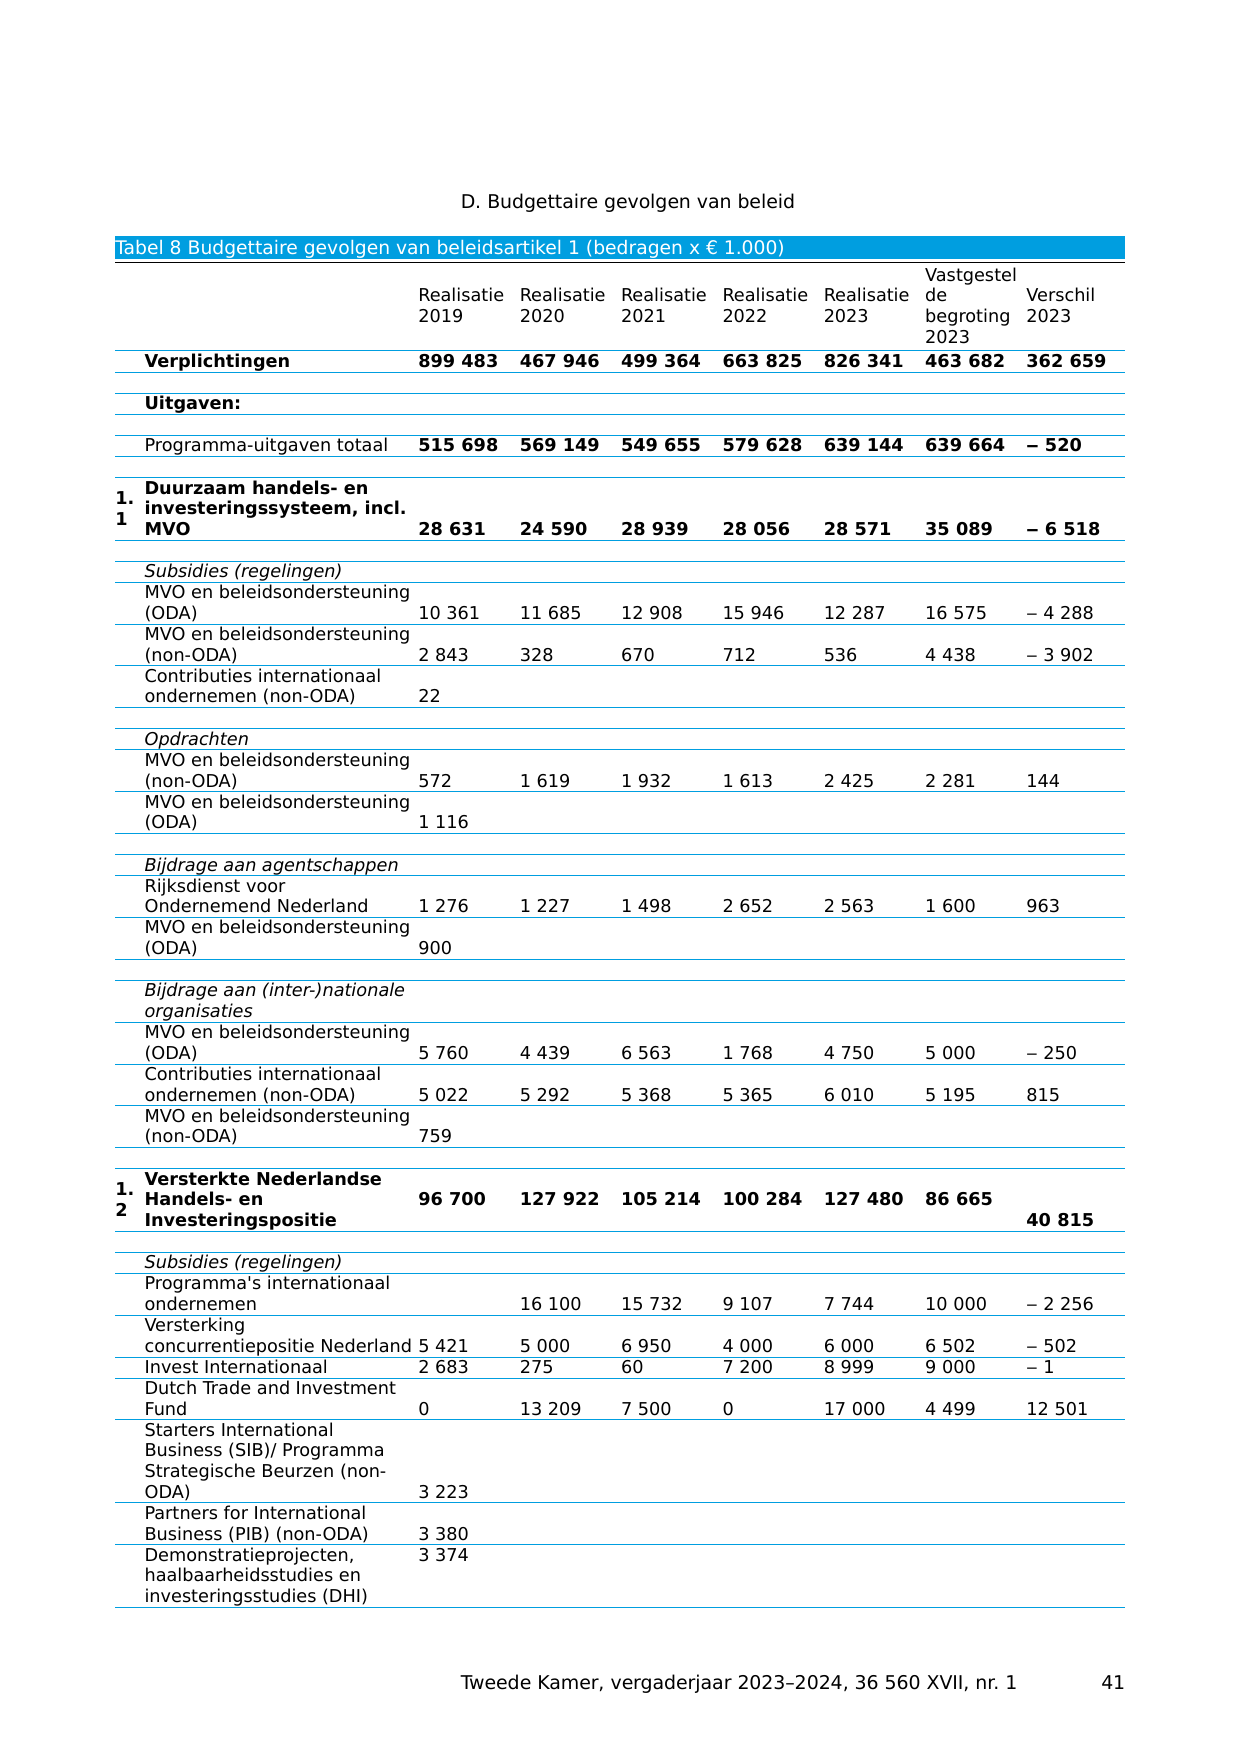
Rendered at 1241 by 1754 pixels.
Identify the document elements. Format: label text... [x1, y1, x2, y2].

table_cell [115, 1420, 141, 1502]
table_cell Partners for International Business (PIB) (non-ODA) [141, 1503, 415, 1544]
table_cell [821, 415, 922, 435]
table_cell [415, 373, 517, 392]
table_cell [115, 1232, 141, 1252]
table_cell Versterking concurrentiepositie Nederland [141, 1316, 415, 1356]
table_cell [517, 1545, 618, 1606]
title D. Budgettaire gevolgen van beleid [461, 191, 1125, 213]
table_cell 40 815 [1023, 1169, 1125, 1231]
table_cell 28 056 [719, 478, 821, 539]
table_cell [922, 541, 1023, 561]
table_cell [922, 729, 1023, 749]
table_cell [719, 855, 821, 875]
table_cell [719, 1420, 821, 1502]
table_cell [517, 729, 618, 749]
table_cell 5 421 [415, 1316, 517, 1356]
table_cell [1023, 1420, 1125, 1502]
table_cell [415, 981, 517, 1022]
table_cell 10 361 [415, 583, 517, 623]
table_cell 4 750 [821, 1023, 922, 1063]
table_cell Bijdrage aan (inter-)nationale organisaties [141, 981, 415, 1022]
table_cell 5 000 [922, 1023, 1023, 1063]
table_cell [922, 855, 1023, 875]
table_cell [517, 981, 618, 1022]
table_cell [618, 394, 719, 414]
table_cell [922, 1106, 1023, 1147]
table_cell 1 276 [415, 876, 517, 917]
table_cell [115, 708, 141, 728]
table_cell Realisatie 2020 [517, 263, 618, 350]
table_cell Opdrachten [141, 729, 415, 749]
table_cell [618, 1545, 719, 1606]
table_cell [517, 792, 618, 833]
table_cell [821, 457, 922, 477]
table_cell 2 683 [415, 1358, 517, 1377]
table_cell Verplichtingen [141, 351, 415, 371]
table_cell [1023, 918, 1125, 959]
table_cell 4 000 [719, 1316, 821, 1356]
table_cell 7 500 [618, 1379, 719, 1419]
table_cell 3 374 [415, 1545, 517, 1606]
table_cell [141, 541, 415, 561]
table_cell [141, 960, 415, 980]
table_cell 1 600 [922, 876, 1023, 917]
table_cell [517, 918, 618, 959]
table_cell ‒ 1 [1023, 1358, 1125, 1377]
table_cell MVO en beleidsondersteuning (ODA) [141, 792, 415, 833]
table_cell [517, 394, 618, 414]
table_cell 549 655 [618, 436, 719, 456]
table_cell [1023, 373, 1125, 392]
table_cell 2 281 [922, 750, 1023, 791]
table_cell [618, 792, 719, 833]
table_cell [719, 1545, 821, 1606]
table_cell [821, 666, 922, 707]
table_cell [1023, 1148, 1125, 1168]
table_cell 579 628 [719, 436, 821, 456]
table_cell 1.1 [115, 478, 141, 539]
table_cell 2 652 [719, 876, 821, 917]
table_cell [115, 1106, 141, 1147]
table_cell [719, 708, 821, 728]
table_cell [1023, 1106, 1125, 1147]
table_cell Duurzaam handels- en investeringssysteem, incl. MVO [141, 478, 415, 539]
table_cell 7 744 [821, 1274, 922, 1314]
table_cell 5 292 [517, 1065, 618, 1105]
table_cell 2 843 [415, 625, 517, 665]
table_cell [115, 1379, 141, 1419]
table_cell 826 341 [821, 351, 922, 371]
table_cell [115, 666, 141, 707]
table_cell [1023, 457, 1125, 477]
table_cell [115, 1545, 141, 1606]
table_cell [821, 1545, 922, 1606]
table_cell 1 932 [618, 750, 719, 791]
table_cell [141, 708, 415, 728]
table_cell [922, 1545, 1023, 1606]
table_cell 275 [517, 1358, 618, 1377]
table_cell Subsidies (regelingen) [141, 562, 415, 582]
table_cell [1023, 855, 1125, 875]
table_cell [922, 415, 1023, 435]
table_cell 1.2 [115, 1169, 141, 1231]
table_cell 28 939 [618, 478, 719, 539]
table_cell Dutch Trade and Investment Fund [141, 1379, 415, 1419]
table_cell [1023, 415, 1125, 435]
table_cell [517, 708, 618, 728]
table_cell 900 [415, 918, 517, 959]
table_cell [1023, 960, 1125, 980]
table_cell [618, 855, 719, 875]
table_cell [517, 1148, 618, 1168]
table_cell [922, 373, 1023, 392]
table_cell [517, 1253, 618, 1273]
table_cell [821, 394, 922, 414]
table_cell Uitgaven: [141, 394, 415, 414]
table_cell [115, 1023, 141, 1063]
table_cell [517, 457, 618, 477]
table_cell 5 022 [415, 1065, 517, 1105]
table_cell [1023, 792, 1125, 833]
table_cell [115, 415, 141, 435]
table_cell [821, 792, 922, 833]
table_cell 2 425 [821, 750, 922, 791]
table_cell 1 116 [415, 792, 517, 833]
table_cell [1023, 666, 1125, 707]
table_cell [821, 373, 922, 392]
table_cell MVO en beleidsondersteuning (ODA) [141, 918, 415, 959]
table_cell 569 149 [517, 436, 618, 456]
table_cell ‒ 4 288 [1023, 583, 1125, 623]
table_cell 1 613 [719, 750, 821, 791]
table_cell 12 908 [618, 583, 719, 623]
table_cell [115, 792, 141, 833]
table_cell [517, 1503, 618, 1544]
table_cell [618, 729, 719, 749]
table_cell [1023, 981, 1125, 1022]
table_cell [618, 666, 719, 707]
table_cell [821, 1503, 922, 1544]
table_cell [141, 415, 415, 435]
table_cell 3 223 [415, 1420, 517, 1502]
table_cell [821, 1148, 922, 1168]
table_cell ‒ 6 518 [1023, 478, 1125, 539]
table_cell [821, 541, 922, 561]
table_cell MVO en beleidsondersteuning (non-ODA) [141, 625, 415, 665]
table_cell [618, 541, 719, 561]
table_cell [821, 960, 922, 980]
table_cell 712 [719, 625, 821, 665]
table_cell 127 922 [517, 1169, 618, 1231]
table_cell 15 946 [719, 583, 821, 623]
table_cell ‒ 520 [1023, 436, 1125, 456]
table_cell Subsidies (regelingen) [141, 1253, 415, 1273]
table_cell 5 195 [922, 1065, 1023, 1105]
table_cell 463 682 [922, 351, 1023, 371]
table_cell 24 590 [517, 478, 618, 539]
table_cell [719, 415, 821, 435]
table_cell [922, 1420, 1023, 1502]
table_cell [821, 1106, 922, 1147]
table_cell [922, 1253, 1023, 1273]
table_cell [922, 1232, 1023, 1252]
table_cell 5 368 [618, 1065, 719, 1105]
table_cell [141, 1232, 415, 1252]
table_cell Contributies internationaal ondernemen (non-ODA) [141, 1065, 415, 1105]
table_cell [517, 960, 618, 980]
table_cell [821, 1420, 922, 1502]
table_cell [415, 855, 517, 875]
table_cell Invest Internationaal [141, 1358, 415, 1377]
table_cell [1023, 1232, 1125, 1252]
table_cell [115, 729, 141, 749]
table_cell [141, 1148, 415, 1168]
table_cell [618, 1148, 719, 1168]
table_cell [115, 960, 141, 980]
table_cell [115, 750, 141, 791]
table_cell 6 010 [821, 1065, 922, 1105]
table_cell 5 000 [517, 1316, 618, 1356]
table_cell 1 619 [517, 750, 618, 791]
table_cell [719, 1106, 821, 1147]
table_cell [821, 855, 922, 875]
table_cell [517, 562, 618, 582]
table_cell [821, 918, 922, 959]
table_cell [517, 415, 618, 435]
table_cell [115, 394, 141, 414]
table_cell [517, 855, 618, 875]
table_cell 515 698 [415, 436, 517, 456]
table_cell 28 631 [415, 478, 517, 539]
table_cell [821, 729, 922, 749]
table_cell [1023, 729, 1125, 749]
table_cell [719, 918, 821, 959]
table_cell [719, 373, 821, 392]
table_cell Vastgestelde begroting 2023 [922, 263, 1023, 350]
table_cell [115, 1316, 141, 1356]
table_cell [719, 666, 821, 707]
table_cell 639 144 [821, 436, 922, 456]
table_cell 4 438 [922, 625, 1023, 665]
table_cell [618, 1503, 719, 1544]
table_cell [618, 1106, 719, 1147]
table_cell [922, 708, 1023, 728]
table_cell [922, 1503, 1023, 1544]
table_cell [719, 960, 821, 980]
table_cell [618, 1253, 719, 1273]
table_cell 28 571 [821, 478, 922, 539]
table_cell [618, 1232, 719, 1252]
table_cell [141, 373, 415, 392]
table_cell 16 100 [517, 1274, 618, 1314]
table_cell Verschil 2023 [1023, 263, 1125, 350]
table_cell [719, 457, 821, 477]
table_cell [517, 1232, 618, 1252]
table_cell [115, 834, 141, 854]
table_cell Bijdrage aan agentschappen [141, 855, 415, 875]
table_cell Versterkte Nederlandse Handels- en Investeringspositie [141, 1169, 415, 1231]
table_cell [517, 541, 618, 561]
table_cell 60 [618, 1358, 719, 1377]
table_cell [115, 541, 141, 561]
table_cell 105 214 [618, 1169, 719, 1231]
table_cell [821, 1253, 922, 1273]
table_cell [115, 373, 141, 392]
table_cell [1023, 394, 1125, 414]
table_cell 13 209 [517, 1379, 618, 1419]
table_cell 815 [1023, 1065, 1125, 1105]
table_cell [415, 415, 517, 435]
table_cell Realisatie 2021 [618, 263, 719, 350]
table_cell [618, 457, 719, 477]
table_cell 4 439 [517, 1023, 618, 1063]
table_cell [115, 625, 141, 665]
table_cell [115, 918, 141, 959]
table_cell [115, 855, 141, 875]
table_cell [141, 457, 415, 477]
table_cell 328 [517, 625, 618, 665]
table_cell 467 946 [517, 351, 618, 371]
table_cell MVO en beleidsondersteuning (non-ODA) [141, 750, 415, 791]
table_cell [618, 981, 719, 1022]
table_cell Programma's internationaal ondernemen [141, 1274, 415, 1314]
table_cell [922, 394, 1023, 414]
table_cell [115, 583, 141, 623]
table_cell MVO en beleidsondersteuning (ODA) [141, 1023, 415, 1063]
table_cell [115, 263, 141, 350]
table_cell 22 [415, 666, 517, 707]
table_cell MVO en beleidsondersteuning (ODA) [141, 583, 415, 623]
table_cell 1 227 [517, 876, 618, 917]
table_cell [1023, 834, 1125, 854]
table_cell 35 089 [922, 478, 1023, 539]
table_cell 96 700 [415, 1169, 517, 1231]
table_cell [115, 1503, 141, 1544]
table_cell [922, 918, 1023, 959]
table_cell Contributies internationaal ondernemen (non-ODA) [141, 666, 415, 707]
table_cell [1023, 708, 1125, 728]
table_cell 639 664 [922, 436, 1023, 456]
table_cell Realisatie 2023 [821, 263, 922, 350]
table_cell [1023, 562, 1125, 582]
table_cell [415, 1274, 517, 1314]
table_cell [719, 1503, 821, 1544]
table_cell [115, 1253, 141, 1273]
table_cell [618, 415, 719, 435]
table_cell 9 107 [719, 1274, 821, 1314]
table_cell 6 950 [618, 1316, 719, 1356]
table_cell [922, 834, 1023, 854]
table_cell [115, 457, 141, 477]
table_cell [115, 981, 141, 1022]
table_cell 17 000 [821, 1379, 922, 1419]
table_cell [821, 981, 922, 1022]
table_cell [618, 834, 719, 854]
table_cell 7 200 [719, 1358, 821, 1377]
table_cell [821, 708, 922, 728]
table_cell [115, 876, 141, 917]
table_cell [719, 541, 821, 561]
table_cell [115, 1065, 141, 1105]
table_cell [115, 1358, 141, 1377]
table_cell [922, 457, 1023, 477]
table_cell 0 [719, 1379, 821, 1419]
table_cell [115, 351, 141, 371]
table_cell [415, 1148, 517, 1168]
table_cell [821, 562, 922, 582]
table_cell 86 665 [922, 1169, 1023, 1231]
table_cell 16 575 [922, 583, 1023, 623]
table_cell [618, 708, 719, 728]
table_cell [922, 562, 1023, 582]
table_cell [1023, 1253, 1125, 1273]
table_cell [1023, 1503, 1125, 1544]
table_cell Realisatie 2022 [719, 263, 821, 350]
table_cell [415, 1232, 517, 1252]
table_cell Demonstratieprojecten, haalbaarheidsstudies en investeringsstudies (DHI) [141, 1545, 415, 1606]
table_cell [415, 960, 517, 980]
table_cell 6 502 [922, 1316, 1023, 1356]
table_cell 572 [415, 750, 517, 791]
table_cell [141, 263, 415, 350]
table_cell [415, 834, 517, 854]
table_cell [415, 394, 517, 414]
table_cell [115, 1274, 141, 1314]
table_cell [517, 834, 618, 854]
table_cell [415, 729, 517, 749]
table_cell 127 480 [821, 1169, 922, 1231]
table_cell [415, 457, 517, 477]
table_cell 9 000 [922, 1358, 1023, 1377]
table_cell MVO en beleidsondersteuning (non-ODA) [141, 1106, 415, 1147]
table_cell Starters International Business (SIB)/ Programma Strategische Beurzen (non-ODA) [141, 1420, 415, 1502]
table_cell [618, 373, 719, 392]
table_cell [719, 394, 821, 414]
table_cell 15 732 [618, 1274, 719, 1314]
table_cell [517, 666, 618, 707]
table_cell Rijksdienst voor Ondernemend Nederland [141, 876, 415, 917]
table_cell 663 825 [719, 351, 821, 371]
table_cell [719, 981, 821, 1022]
table_cell 3 380 [415, 1503, 517, 1544]
table_cell [922, 981, 1023, 1022]
table_cell 12 287 [821, 583, 922, 623]
table_cell [517, 373, 618, 392]
table_cell [415, 562, 517, 582]
table_cell ‒ 3 902 [1023, 625, 1125, 665]
table_cell 1 768 [719, 1023, 821, 1063]
table_cell 963 [1023, 876, 1125, 917]
table_cell 670 [618, 625, 719, 665]
table_cell 499 364 [618, 351, 719, 371]
table_cell [618, 918, 719, 959]
table_cell [415, 708, 517, 728]
table_cell 4 499 [922, 1379, 1023, 1419]
table_cell Realisatie 2019 [415, 263, 517, 350]
table_cell 5 365 [719, 1065, 821, 1105]
table_cell ‒ 2 256 [1023, 1274, 1125, 1314]
table_cell 759 [415, 1106, 517, 1147]
table_cell [618, 960, 719, 980]
table_cell [719, 1148, 821, 1168]
table_cell [922, 1148, 1023, 1168]
table_cell [821, 834, 922, 854]
table_cell [922, 666, 1023, 707]
table_cell 11 685 [517, 583, 618, 623]
table_cell [517, 1106, 618, 1147]
table_cell 899 483 [415, 351, 517, 371]
table_cell 12 501 [1023, 1379, 1125, 1419]
table_cell 1 498 [618, 876, 719, 917]
table_cell [115, 1148, 141, 1168]
table_cell 2 563 [821, 876, 922, 917]
table_cell [922, 960, 1023, 980]
table_cell [141, 834, 415, 854]
table_cell 6 000 [821, 1316, 922, 1356]
table_cell ‒ 502 [1023, 1316, 1125, 1356]
table_cell [719, 562, 821, 582]
table_cell [821, 1232, 922, 1252]
table_cell [719, 1232, 821, 1252]
table_cell ‒ 250 [1023, 1023, 1125, 1063]
table_cell [922, 792, 1023, 833]
table_cell [115, 436, 141, 456]
table_cell [1023, 1545, 1125, 1606]
table_cell 536 [821, 625, 922, 665]
table_cell [719, 792, 821, 833]
table_cell Programma-uitgaven totaal [141, 436, 415, 456]
table_cell [719, 834, 821, 854]
table_cell [415, 1253, 517, 1273]
table_cell 0 [415, 1379, 517, 1419]
table_cell 10 000 [922, 1274, 1023, 1314]
table_cell [618, 1420, 719, 1502]
table_cell 6 563 [618, 1023, 719, 1063]
table_cell 144 [1023, 750, 1125, 791]
table_cell 362 659 [1023, 351, 1125, 371]
table_cell 5 760 [415, 1023, 517, 1063]
table_cell [618, 562, 719, 582]
table_cell [115, 562, 141, 582]
table_cell 8 999 [821, 1358, 922, 1377]
table_cell [719, 1253, 821, 1273]
table_cell 100 284 [719, 1169, 821, 1231]
table_cell [517, 1420, 618, 1502]
table_cell [719, 729, 821, 749]
table_cell [1023, 541, 1125, 561]
table_cell [415, 541, 517, 561]
